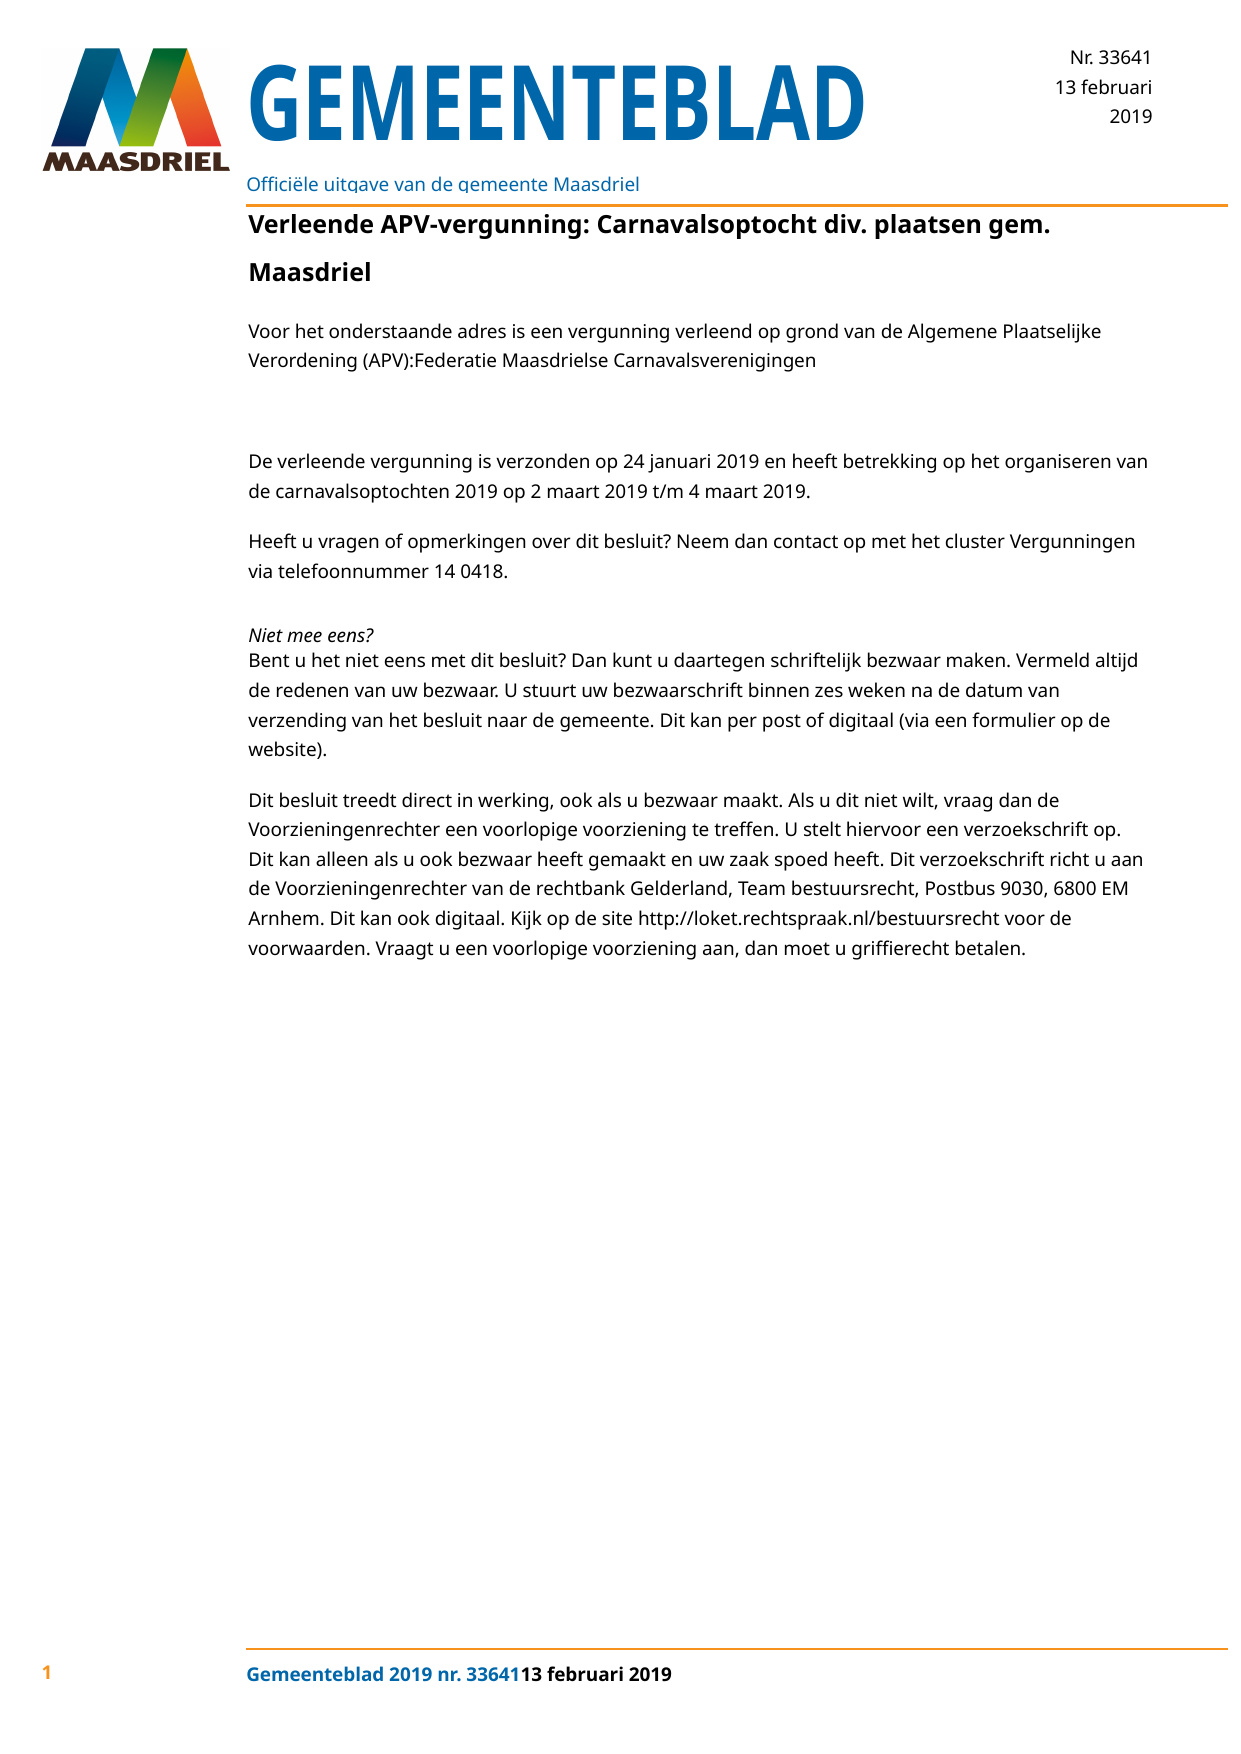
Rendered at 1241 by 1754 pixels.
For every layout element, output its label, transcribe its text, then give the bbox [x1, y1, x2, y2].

text Bent u het niet eens met dit besluit? Dan kunt u daartegen schriftelijk bezwaar maken. Vermeld altijd de redenen van uw bezwaar. U stuurt uw bezwaarschrift binnen zes weken na de datum van verzending van het besluit naar de gemeente. Dit kan per post of digitaal (via een formulier op de website). [248, 648, 1152, 762]
text Dit besluit treedt direct in werking, ook als u bezwaar maakt. Als u dit niet wilt, vraag dan de Voorzieningenrechter een voorlopige voorziening te treffen. U stelt hiervoor een verzoekschrift op. Dit kan alleen als u ook bezwaar heeft gemaakt en uw zaak spoed heeft. Dit verzoekschrift richt u aan de Voorzieningenrechter van de rechtbank Gelderland, Team bestuursrecht, Postbus 9030, 6800 EM Arnhem. Dit kan ook digitaal. Kijk op de site http://loket.rechtspraak.nl/bestuursrecht voor de voorwaarden. Vraagt u een voorlopige voorziening aan, dan moet u griffierecht betalen. [248, 787, 1152, 960]
text Heeft u vragen of opmerkingen over dit besluit? Neem dan contact op met het cluster Vergunningen via telefoonnummer 14 0418. [248, 528, 1152, 584]
text De verleende vergunning is verzonden op 24 januari 2019 en heeft betrekking op het organiseren van de carnavalsoptochten 2019 op 2 maart 2019 t/m 4 maart 2019. [248, 448, 1152, 504]
text Verleende APV-vergunning: Carnavalsoptocht div. plaatsen gem. Maasdriel [248, 207, 1152, 288]
text Voor het onderstaande adres is een vergunning verleend op grond van de Algemene Plaatselijke Verordening (APV):Federatie Maasdrielse Carnavalsverenigingen [248, 318, 1152, 373]
picture [41, 47, 231, 172]
text Niet mee eens? [248, 622, 1152, 648]
